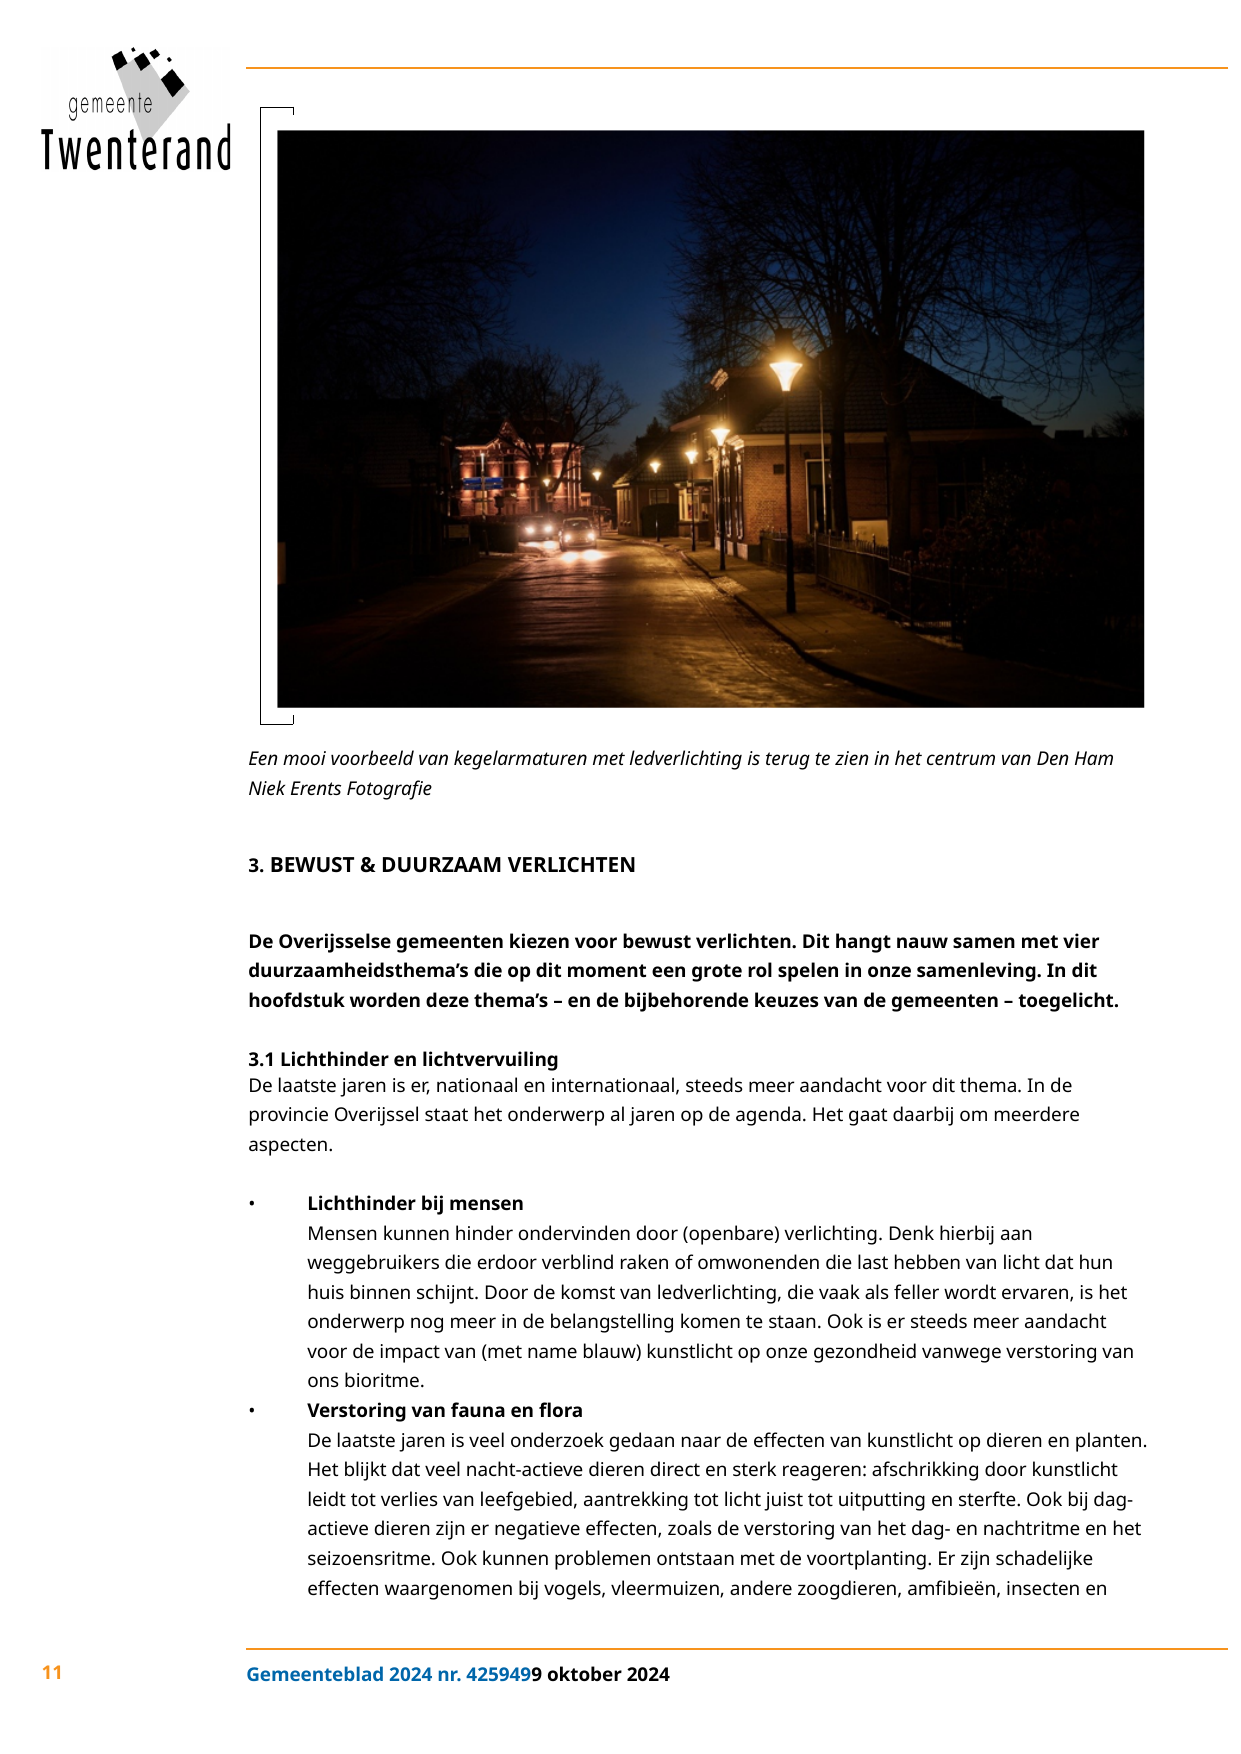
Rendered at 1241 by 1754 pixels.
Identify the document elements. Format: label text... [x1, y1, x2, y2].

text 3.1 Lichthinder en lichtvervuiling [248, 1046, 1152, 1072]
picture [268, 115, 1155, 715]
list Mensen kunnen hinder ondervinden door (openbare) verlichting. Denk hierbij aan weggebruikers die erdoor verblind raken of omwonenden die last hebben van licht dat hun huis binnen schijnt. Door de komst van ledverlichting, die vaak als feller wordt ervaren, is het onderwerp nog meer in de belangstelling komen te staan. Ook is er steeds meer aandacht voor de impact van (met name blauw) kunstlicht op onze gezondheid vanwege verstoring van ons bioritme. [248, 1220, 1152, 1393]
list De laatste jaren is veel onderzoek gedaan naar de effecten van kunstlicht op dieren en planten. Het blijkt dat veel nacht-actieve dieren direct en sterk reageren: afschrikking door kunstlicht leidt tot verlies van leefgebied, aantrekking tot licht juist tot uitputting en sterfte. Ook bij dag-actieve dieren zijn er negatieve effecten, zoals de verstoring van het dag- en nachtritme en het seizoensritme. Ook kunnen problemen ontstaan met de voortplanting. Er zijn schadelijke effecten waargenomen bij vogels, vleermuizen, andere zoogdieren, amfibieën, insecten en [248, 1427, 1152, 1601]
list Lichthinder bij mensen [248, 1190, 1152, 1216]
text 3. BEWUST & DUURZAAM VERLICHTEN [248, 850, 1152, 878]
text De Overijsselse gemeenten kiezen voor bewust verlichten. Dit hangt nauw samen met vier duurzaamheidsthema’s die op dit moment een grote rol spelen in onze samenleving. In dit hoofdstuk worden deze thema’s – en de bijbehorende keuzes van de gemeenten – toegelicht. [248, 928, 1152, 1013]
text Een mooi voorbeeld van kegelarmaturen met ledverlichting is terug te zien in het centrum van Den Ham [248, 745, 1152, 771]
text De laatste jaren is er, nationaal en internationaal, steeds meer aandacht voor dit thema. In de provincie Overijssel staat het onderwerp al jaren op de agenda. Het gaat daarbij om meerdere aspecten. [248, 1072, 1152, 1157]
list Verstoring van fauna en flora [248, 1397, 1152, 1423]
text Niek Erents Fotografie [248, 775, 1152, 801]
picture [41, 47, 231, 172]
